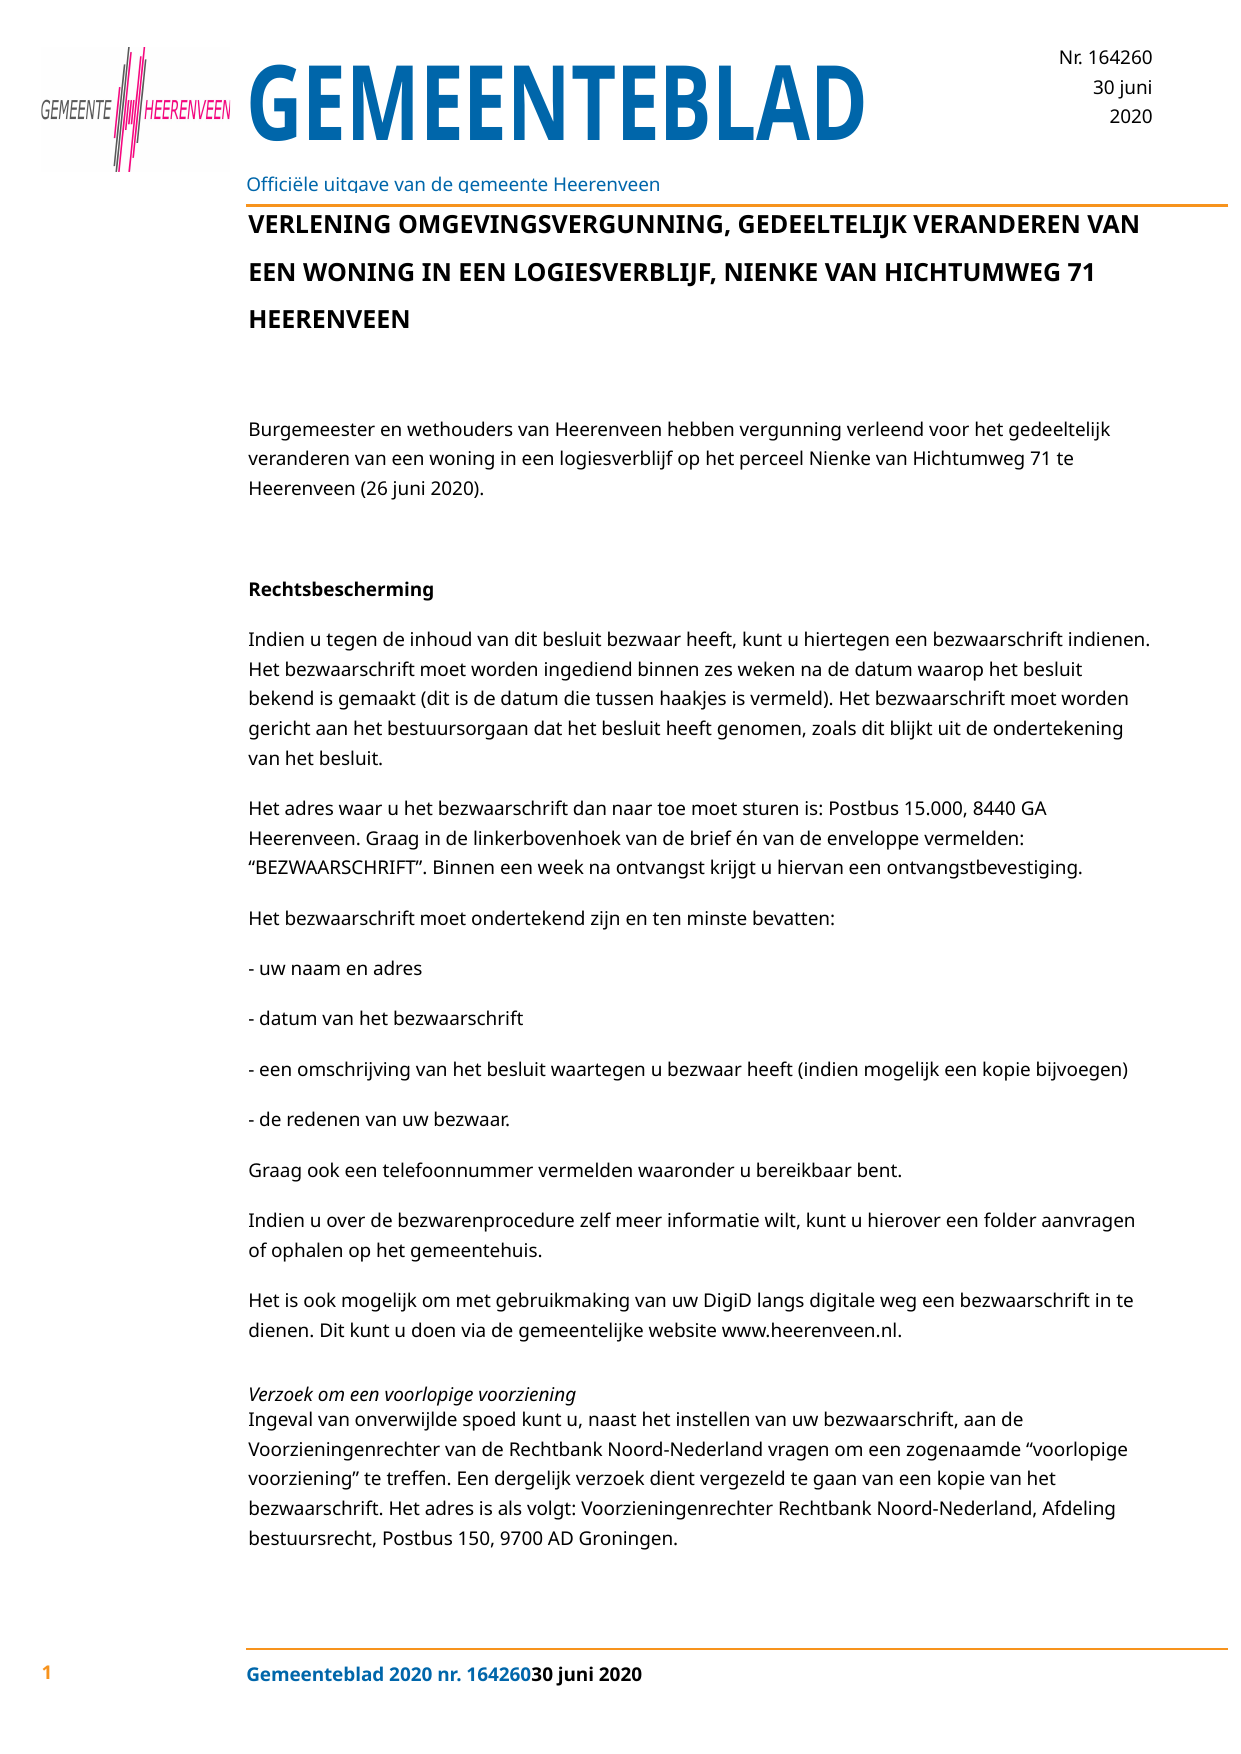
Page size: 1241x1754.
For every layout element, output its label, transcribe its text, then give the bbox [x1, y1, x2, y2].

text - een omschrijving van het besluit waartegen u bezwaar heeft (indien mogelijk een kopie bijvoegen) [248, 1056, 1152, 1082]
text Indien u tegen de inhoud van dit besluit bezwaar heeft, kunt u hiertegen een bezwaarschrift indienen. Het bezwaarschrift moet worden ingediend binnen zes weken na de datum waarop het besluit bekend is gemaakt (dit is de datum die tussen haakjes is vermeld). Het bezwaarschrift moet worden gericht aan het bestuursorgaan dat het besluit heeft genomen, zoals dit blijkt uit de ondertekening van het besluit. [248, 626, 1152, 770]
text - de redenen van uw bezwaar. [248, 1106, 1152, 1132]
text VERLENING OMGEVINGSVERGUNNING, GEDEELTELIJK VERANDEREN VAN EEN WONING IN EEN LOGIESVERBLIJF, NIENKE VAN HICHTUMWEG 71 HEERENVEEN [248, 207, 1152, 336]
text Ingeval van onverwijlde spoed kunt u, naast het instellen van uw bezwaarschrift, aan de Voorzieningenrechter van de Rechtbank Noord-Nederland vragen om een zogenaamde “voorlopige voorziening” te treffen. Een dergelijk verzoek dient vergezeld te gaan van een kopie van het bezwaarschrift. Het adres is als volgt: Voorzieningenrechter Rechtbank Noord-Nederland, Afdeling bestuursrecht, Postbus 150, 9700 AD Groningen. [248, 1406, 1152, 1551]
text Rechtsbescherming [248, 576, 1152, 602]
text Het adres waar u het bezwaarschrift dan naar toe moet sturen is: Postbus 15.000, 8440 GA Heerenveen. Graag in de linkerbovenhoek van de brief én van de enveloppe vermelden: “BEZWAARSCHRIFT”. Binnen een week na ontvangst krijgt u hiervan een ontvangstbevestiging. [248, 795, 1152, 880]
text Het bezwaarschrift moet ondertekend zijn en ten minste bevatten: [248, 905, 1152, 930]
text Indien u over de bezwarenprocedure zelf meer informatie wilt, kunt u hierover een folder aanvragen of ophalen op het gemeentehuis. [248, 1207, 1152, 1262]
text - uw naam en adres [248, 955, 1152, 981]
text Verzoek om een voorlopige voorziening [248, 1381, 1152, 1406]
text Graag ook een telefoonnummer vermelden waaronder u bereikbaar bent. [248, 1157, 1152, 1182]
text - datum van het bezwaarschrift [248, 1006, 1152, 1031]
picture [41, 47, 231, 172]
text Het is ook mogelijk om met gebruikmaking van uw DigiD langs digitale weg een bezwaarschrift in te dienen. Dit kunt u doen via de gemeentelijke website www.heerenveen.nl. [248, 1287, 1152, 1342]
text Burgemeester en wethouders van Heerenveen hebben vergunning verleend voor het gedeeltelijk veranderen van een woning in een logiesverblijf op het perceel Nienke van Hichtumweg 71 te Heerenveen (26 juni 2020). [248, 416, 1152, 501]
